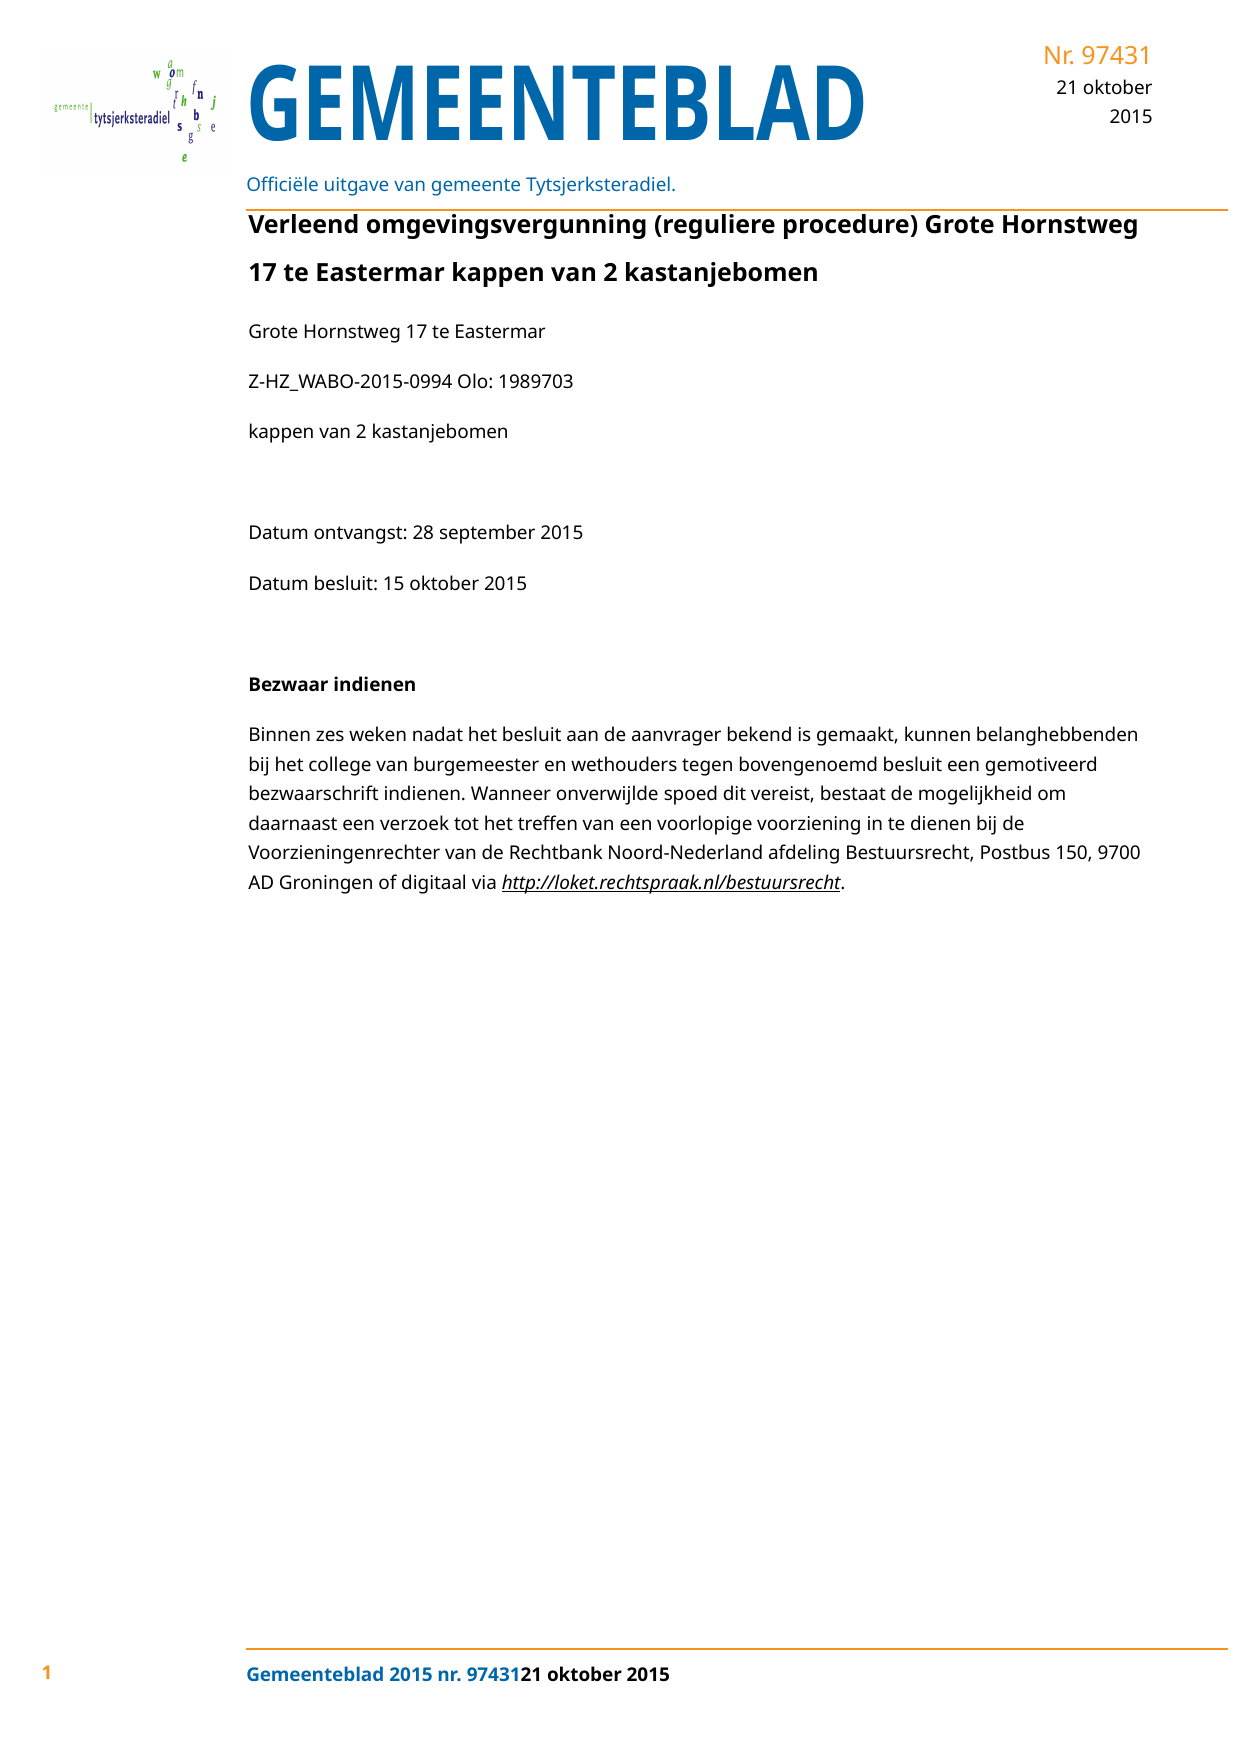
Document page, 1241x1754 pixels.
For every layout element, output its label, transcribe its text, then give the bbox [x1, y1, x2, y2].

text Datum besluit: 15 oktober 2015 [248, 570, 1152, 596]
text kappen van 2 kastanjebomen [248, 419, 1152, 444]
text Z-HZ_WABO-2015-0994 Olo: 1989703 [248, 368, 1152, 394]
text Verleend omgevingsvergunning (reguliere procedure) Grote Hornstweg 17 te Eastermar kappen van 2 kastanjebomen [248, 211, 1152, 288]
text Bezwaar indienen [248, 671, 1152, 697]
picture [41, 47, 231, 172]
text Grote Hornstweg 17 te Eastermar [248, 318, 1152, 344]
text Binnen zes weken nadat het besluit aan de aanvrager bekend is gemaakt, kunnen belanghebbenden bij het college van burgemeester en wethouders tegen bovengenoemd besluit een gemotiveerd bezwaarschrift indienen. Wanneer onverwijlde spoed dit vereist, bestaat de mogelijkheid om daarnaast een verzoek tot het treffen van een voorlopige voorziening in te dienen bij de Voorzieningenrechter van de Rechtbank Noord-Nederland afdeling Bestuursrecht, Postbus 150, 9700 AD Groningen of digitaal via http://loket.rechtspraak.nl/bestuursrecht. [248, 721, 1152, 895]
text Datum ontvangst: 28 september 2015 [248, 519, 1152, 545]
